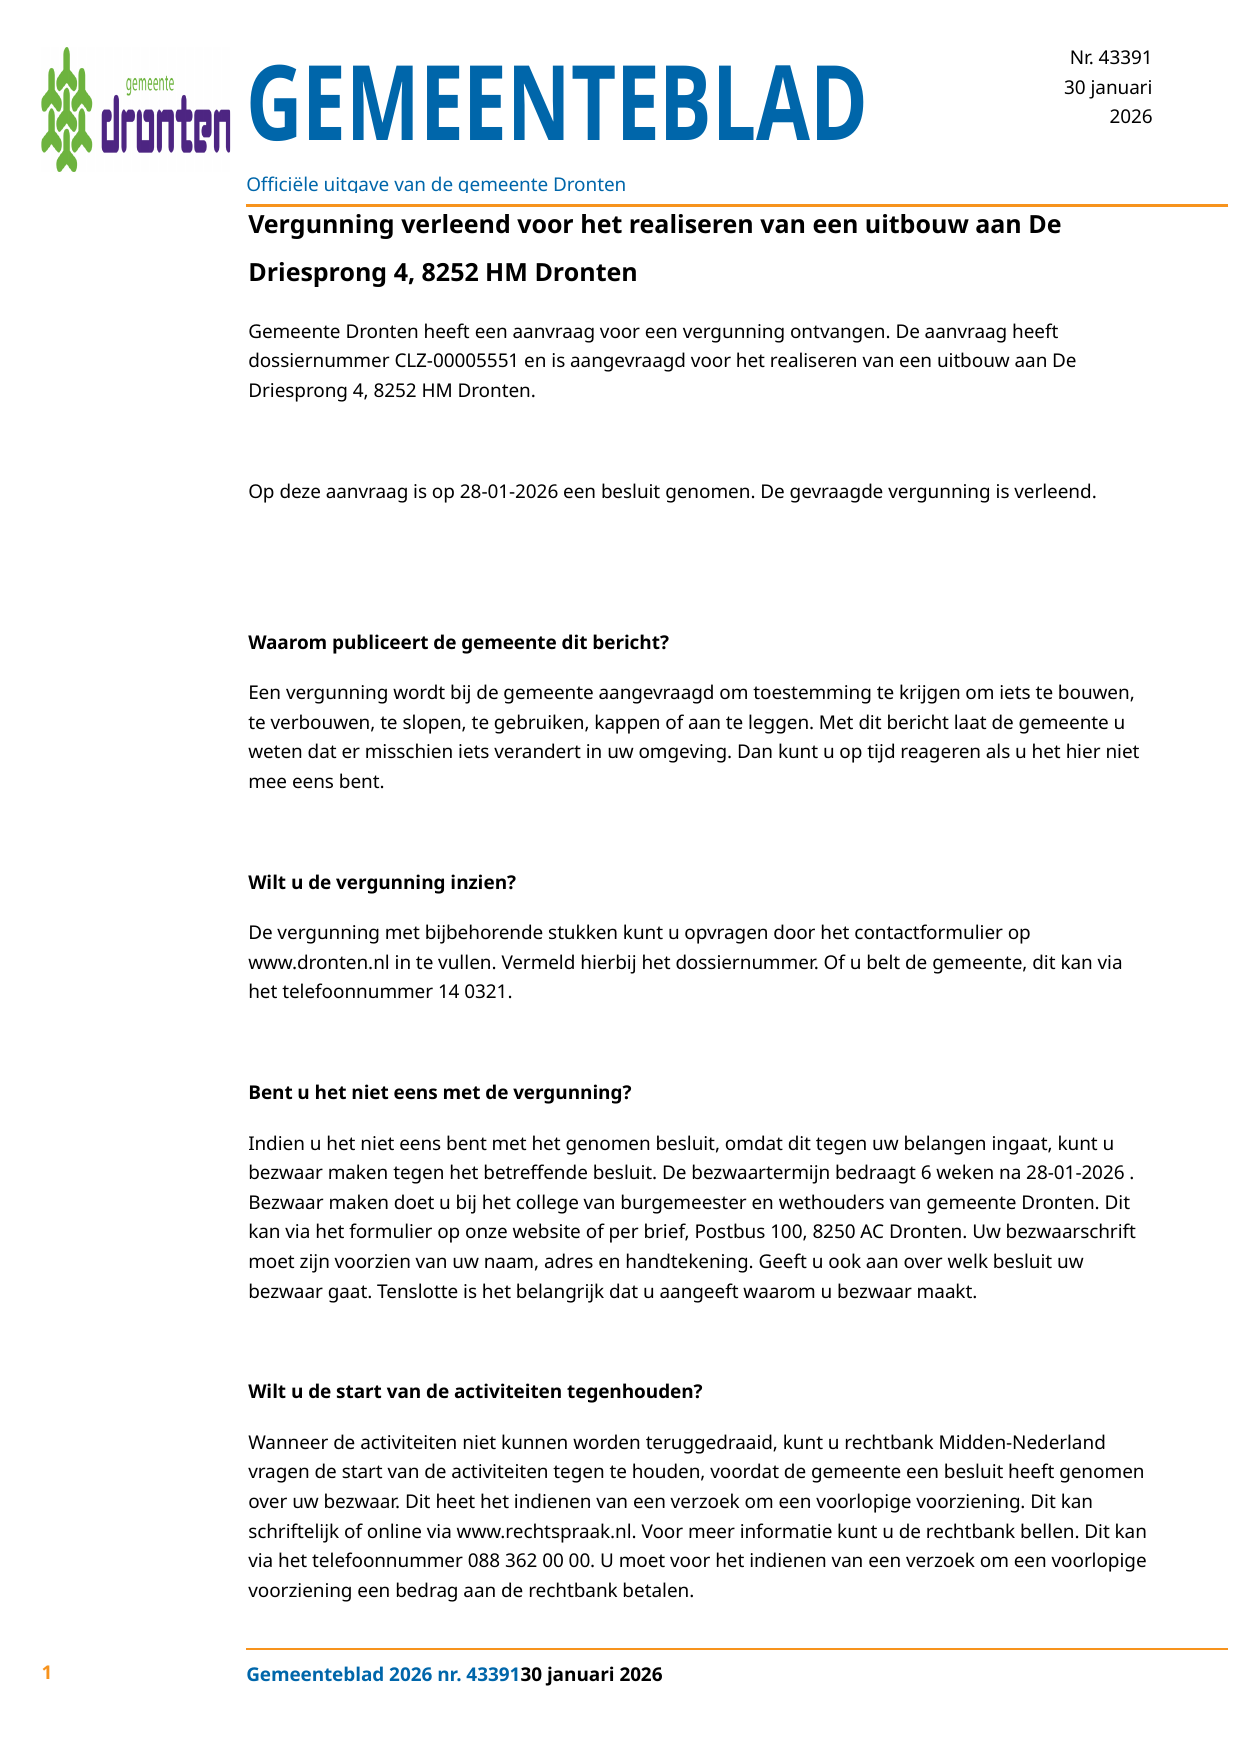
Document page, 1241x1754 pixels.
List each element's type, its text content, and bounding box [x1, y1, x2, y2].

text Wanneer de activiteiten niet kunnen worden teruggedraaid, kunt u rechtbank Midden-Nederland vragen de start van de activiteiten tegen te houden, voordat de gemeente een besluit heeft genomen over uw bezwaar. Dit heet het indienen van een verzoek om een voorlopige voorziening. Dit kan schriftelijk of online via www.rechtspraak.nl. Voor meer informatie kunt u de rechtbank bellen. Dit kan via het telefoonnummer 088 362 00 00. U moet voor het indienen van een verzoek om een voorlopige voorziening een bedrag aan de rechtbank betalen. [248, 1429, 1152, 1603]
text Waarom publiceert de gemeente dit bericht? [248, 629, 1152, 655]
text De vergunning met bijbehorende stukken kunt u opvragen door het contactformulier op www.dronten.nl in te vullen. Vermeld hierbij het dossiernummer. Of u belt de gemeente, dit kan via het telefoonnummer 14 0321. [248, 919, 1152, 1004]
text Indien u het niet eens bent met het genomen besluit, omdat dit tegen uw belangen ingaat, kunt u bezwaar maken tegen het betreffende besluit. De bezwaartermijn bedraagt 6 weken na 28-01-2026 . Bezwaar maken doet u bij het college van burgemeester en wethouders van gemeente Dronten. Dit kan via het formulier op onze website of per brief, Postbus 100, 8250 AC Dronten. Uw bezwaarschrift moet zijn voorzien van uw naam, adres en handtekening. Geeft u ook aan over welk besluit uw bezwaar gaat. Tenslotte is het belangrijk dat u aangeeft waarom u bezwaar maakt. [248, 1130, 1152, 1304]
picture [41, 47, 231, 172]
text Bent u het niet eens met de vergunning? [248, 1079, 1152, 1105]
text Wilt u de vergunning inzien? [248, 869, 1152, 895]
text Wilt u de start van de activiteiten tegenhouden? [248, 1379, 1152, 1404]
text Vergunning verleend voor het realiseren van een uitbouw aan De Driesprong 4, 8252 HM Dronten [248, 207, 1152, 288]
text Op deze aanvraag is op 28-01-2026 een besluit genomen. De gevraagde vergunning is verleend. [248, 478, 1152, 504]
text Een vergunning wordt bij de gemeente aangevraagd om toestemming te krijgen om iets te bouwen, te verbouwen, te slopen, te gebruiken, kappen of aan te leggen. Met dit bericht laat de gemeente u weten dat er misschien iets verandert in uw omgeving. Dan kunt u op tijd reageren als u het hier niet mee eens bent. [248, 679, 1152, 794]
text Gemeente Dronten heeft een aanvraag voor een vergunning ontvangen. De aanvraag heeft dossiernummer CLZ-00005551 en is aangevraagd voor het realiseren van een uitbouw aan De Driesprong 4, 8252 HM Dronten. [248, 318, 1152, 403]
